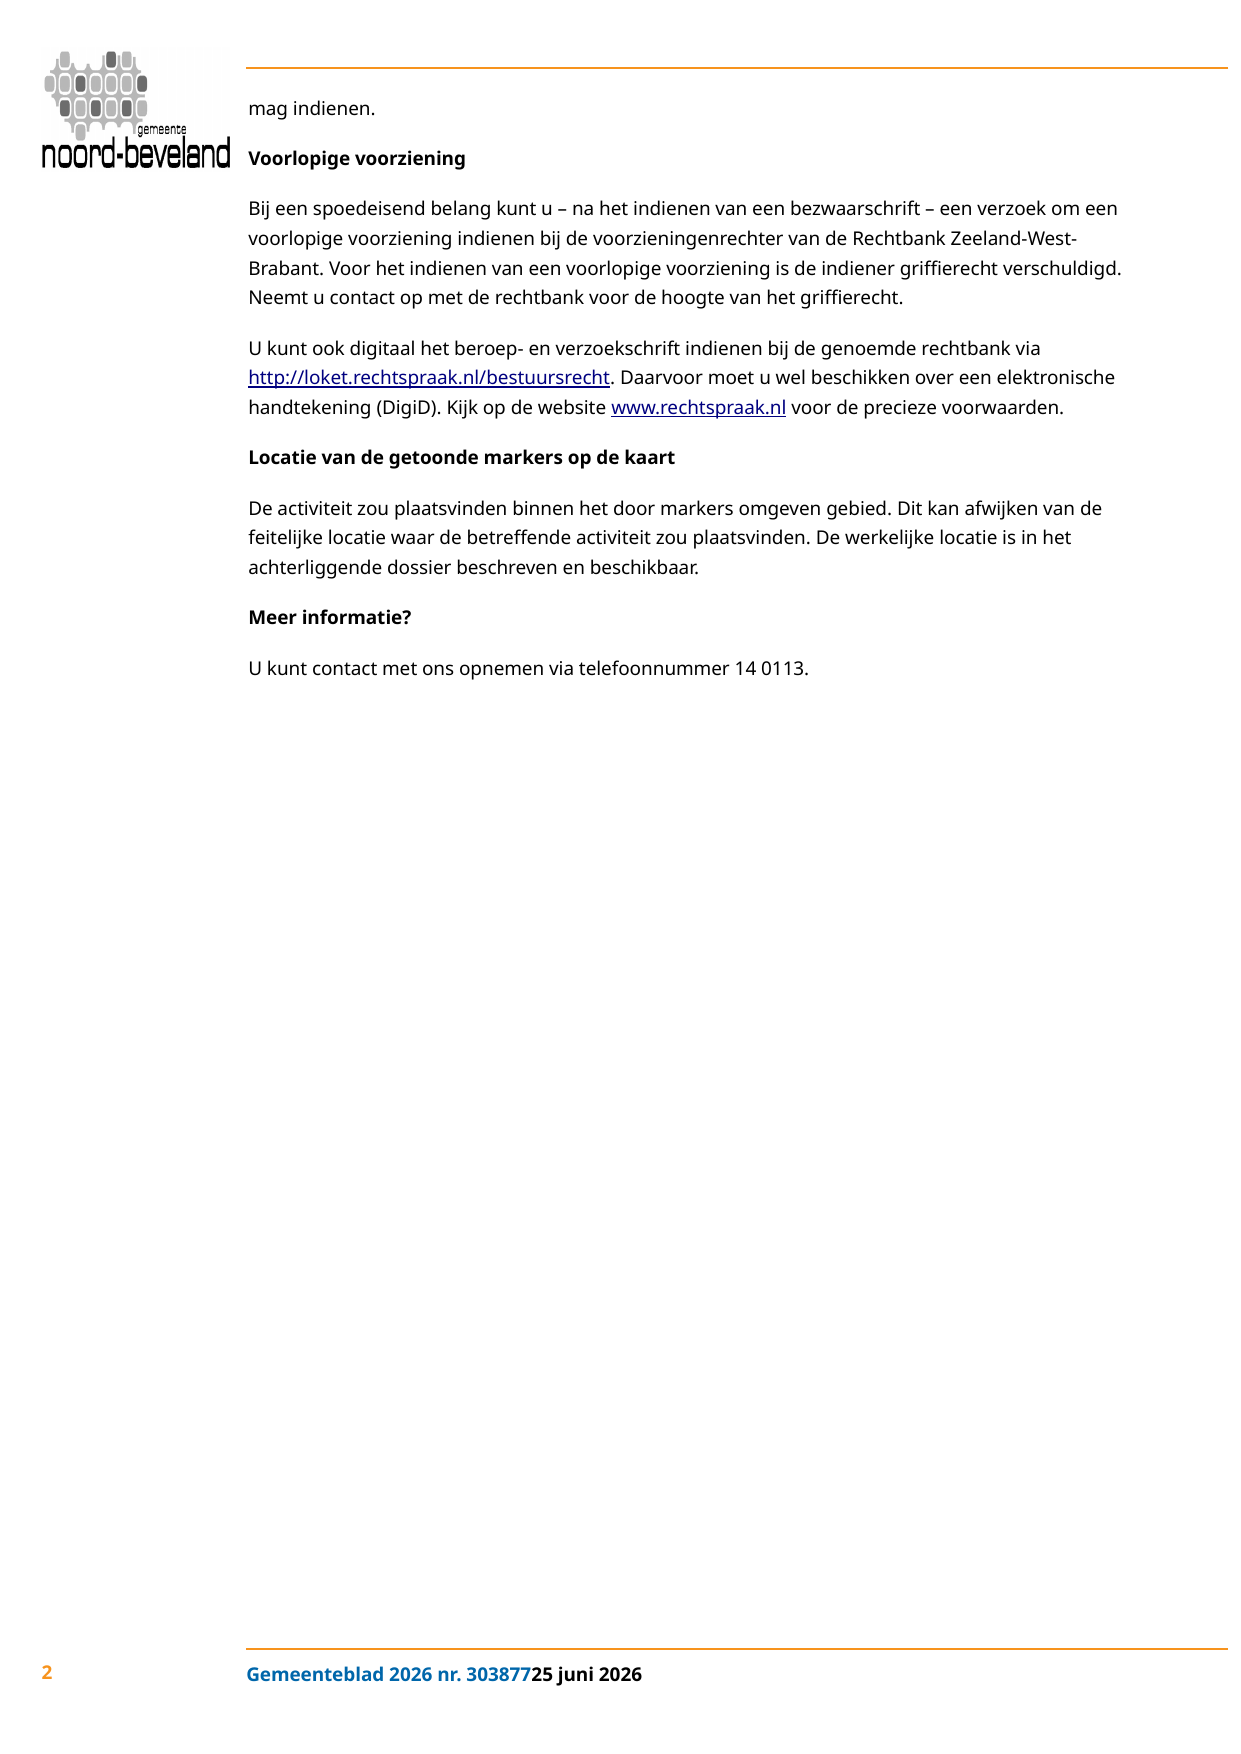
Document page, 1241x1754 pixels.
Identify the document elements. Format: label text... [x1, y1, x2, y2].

text Voorlopige voorziening [248, 145, 1152, 171]
text U kunt ook digitaal het beroep- en verzoekschrift indienen bij de genoemde rechtbank via http://loket.rechtspraak.nl/bestuursrecht. Daarvoor moet u wel beschikken over een elektronische handtekening (DigiD). Kijk op de website www.rechtspraak.nl voor de precieze voorwaarden. [248, 335, 1152, 420]
text Meer informatie? [248, 604, 1152, 630]
picture [41, 47, 231, 172]
text Locatie van de getoonde markers op de kaart [248, 444, 1152, 470]
text mag indienen. [248, 95, 1152, 121]
text Bij een spoedeisend belang kunt u – na het indienen van een bezwaarschrift – een verzoek om een voorlopige voorziening indienen bij de voorzieningenrechter van de Rechtbank Zeeland-West-Brabant. Voor het indienen van een voorlopige voorziening is de indiener griffierecht verschuldigd. Neemt u contact op met de rechtbank voor de hoogte van het griffierecht. [248, 196, 1152, 310]
text De activiteit zou plaatsvinden binnen het door markers omgeven gebied. Dit kan afwijken van de feitelijke locatie waar de betreffende activiteit zou plaatsvinden. De werkelijke locatie is in het achterliggende dossier beschreven en beschikbaar. [248, 495, 1152, 580]
text U kunt contact met ons opnemen via telefoonnummer 14 0113. [248, 655, 1152, 681]
